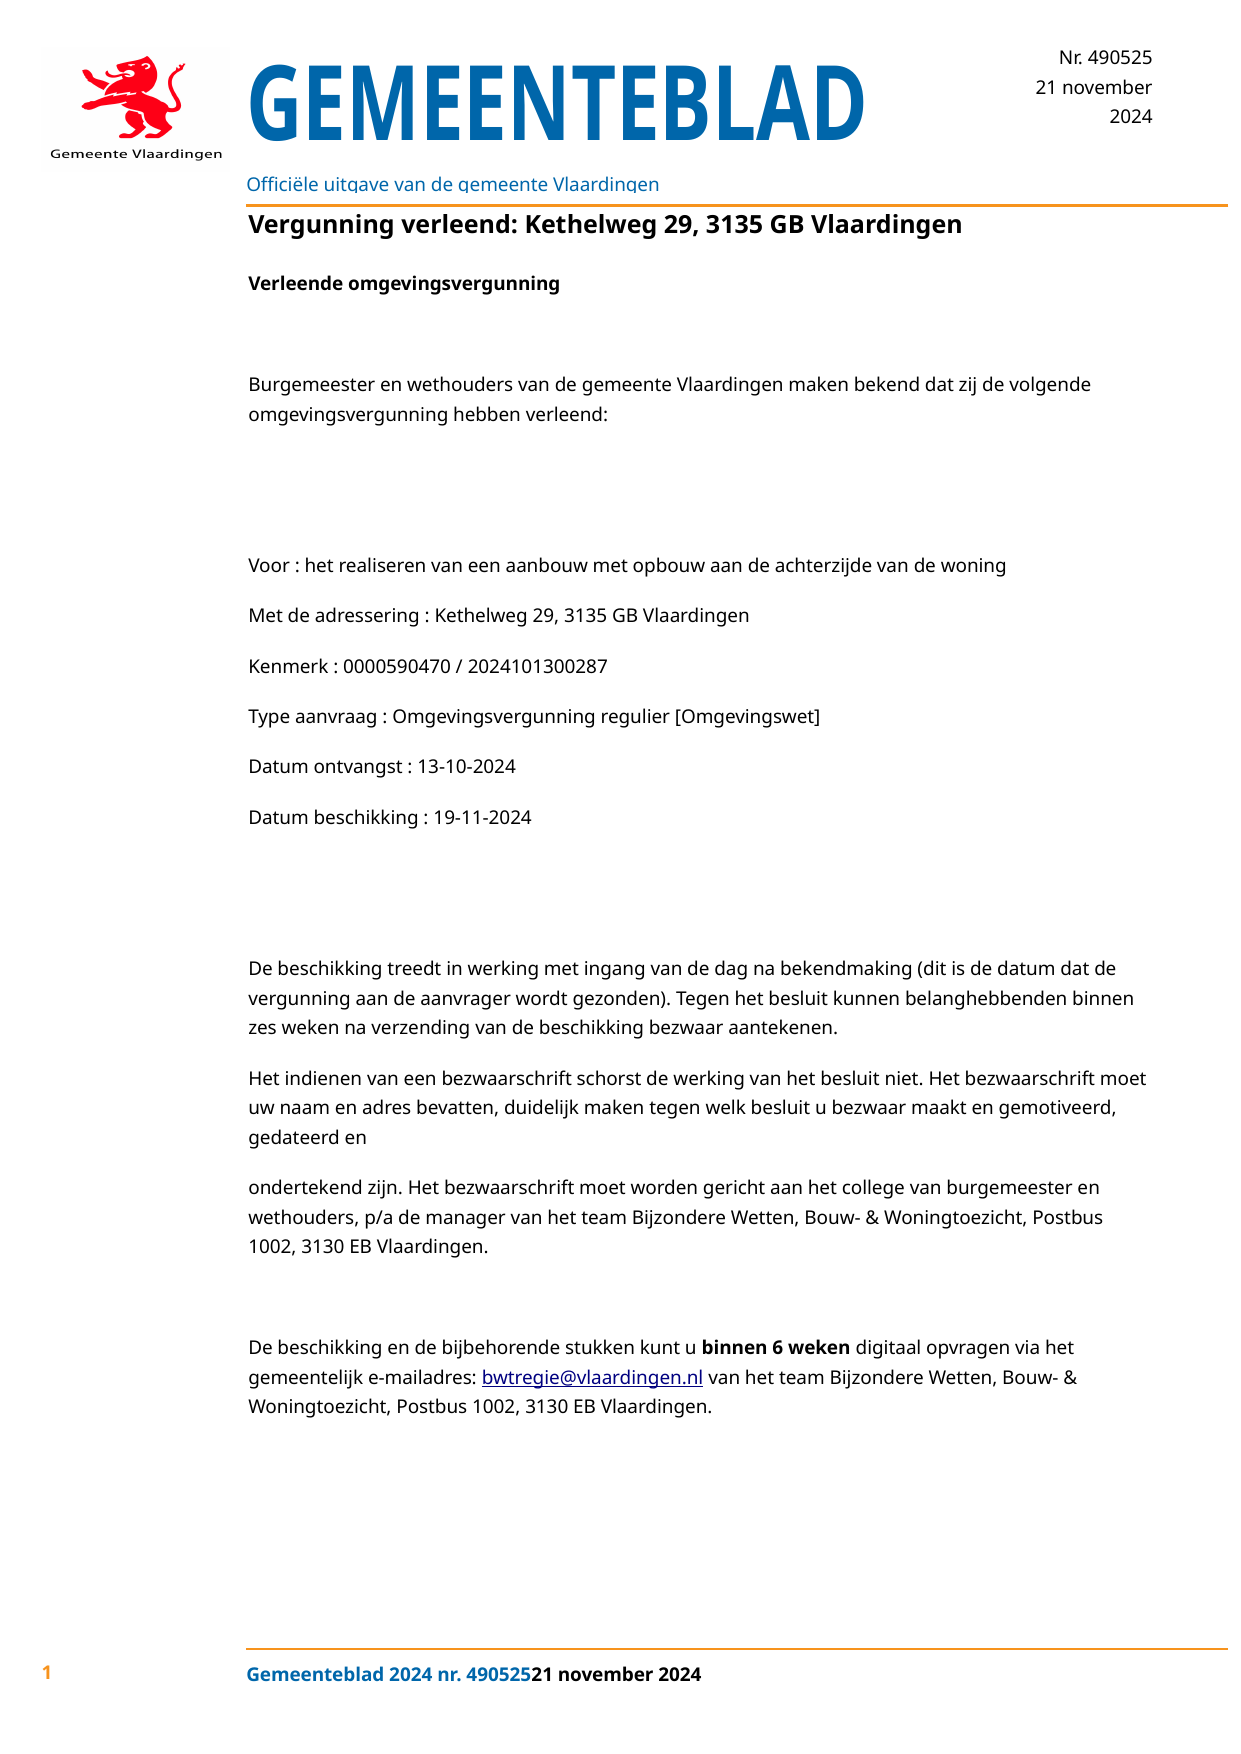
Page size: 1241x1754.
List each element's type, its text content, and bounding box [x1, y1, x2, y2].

text Vergunning verleend: Kethelweg 29, 3135 GB Vlaardingen [248, 207, 1152, 241]
text De beschikking treedt in werking met ingang van de dag na bekendmaking (dit is de datum dat de vergunning aan de aanvrager wordt gezonden). Tegen het besluit kunnen belanghebbenden binnen zes weken na verzending van de beschikking bezwaar aantekenen. [248, 955, 1152, 1040]
text Burgemeester en wethouders van de gemeente Vlaardingen maken bekend dat zij de volgende omgevingsvergunning hebben verleend: [248, 371, 1152, 426]
text ondertekend zijn. Het bezwaarschrift moet worden gericht aan het college van burgemeester en wethouders, p/a de manager van het team Bijzondere Wetten, Bouw- & Woningtoezicht, Postbus 1002, 3130 EB Vlaardingen. [248, 1174, 1152, 1259]
text Kenmerk : 0000590470 / 2024101300287 [248, 653, 1152, 678]
picture [41, 47, 231, 172]
text Datum ontvangst : 13-10-2024 [248, 754, 1152, 779]
text Voor : het realiseren van een aanbouw met opbouw aan de achterzijde van de woning [248, 552, 1152, 578]
text Het indienen van een bezwaarschrift schorst de werking van het besluit niet. Het bezwaarschrift moet uw naam en adres bevatten, duidelijk maken tegen welk besluit u bezwaar maakt en gemotiveerd, gedateerd en [248, 1065, 1152, 1150]
text Type aanvraag : Omgevingsvergunning regulier [Omgevingswet] [248, 703, 1152, 729]
text Met de adressering : Kethelweg 29, 3135 GB Vlaardingen [248, 602, 1152, 628]
text De beschikking en de bijbehorende stukken kunt u binnen 6 weken digitaal opvragen via het gemeentelijk e-mailadres: bwtregie@vlaardingen.nl van het team Bijzondere Wetten, Bouw- & Woningtoezicht, Postbus 1002, 3130 EB Vlaardingen. [248, 1334, 1152, 1419]
text Datum beschikking : 19-11-2024 [248, 804, 1152, 830]
text Verleende omgevingsvergunning [248, 270, 1152, 296]
